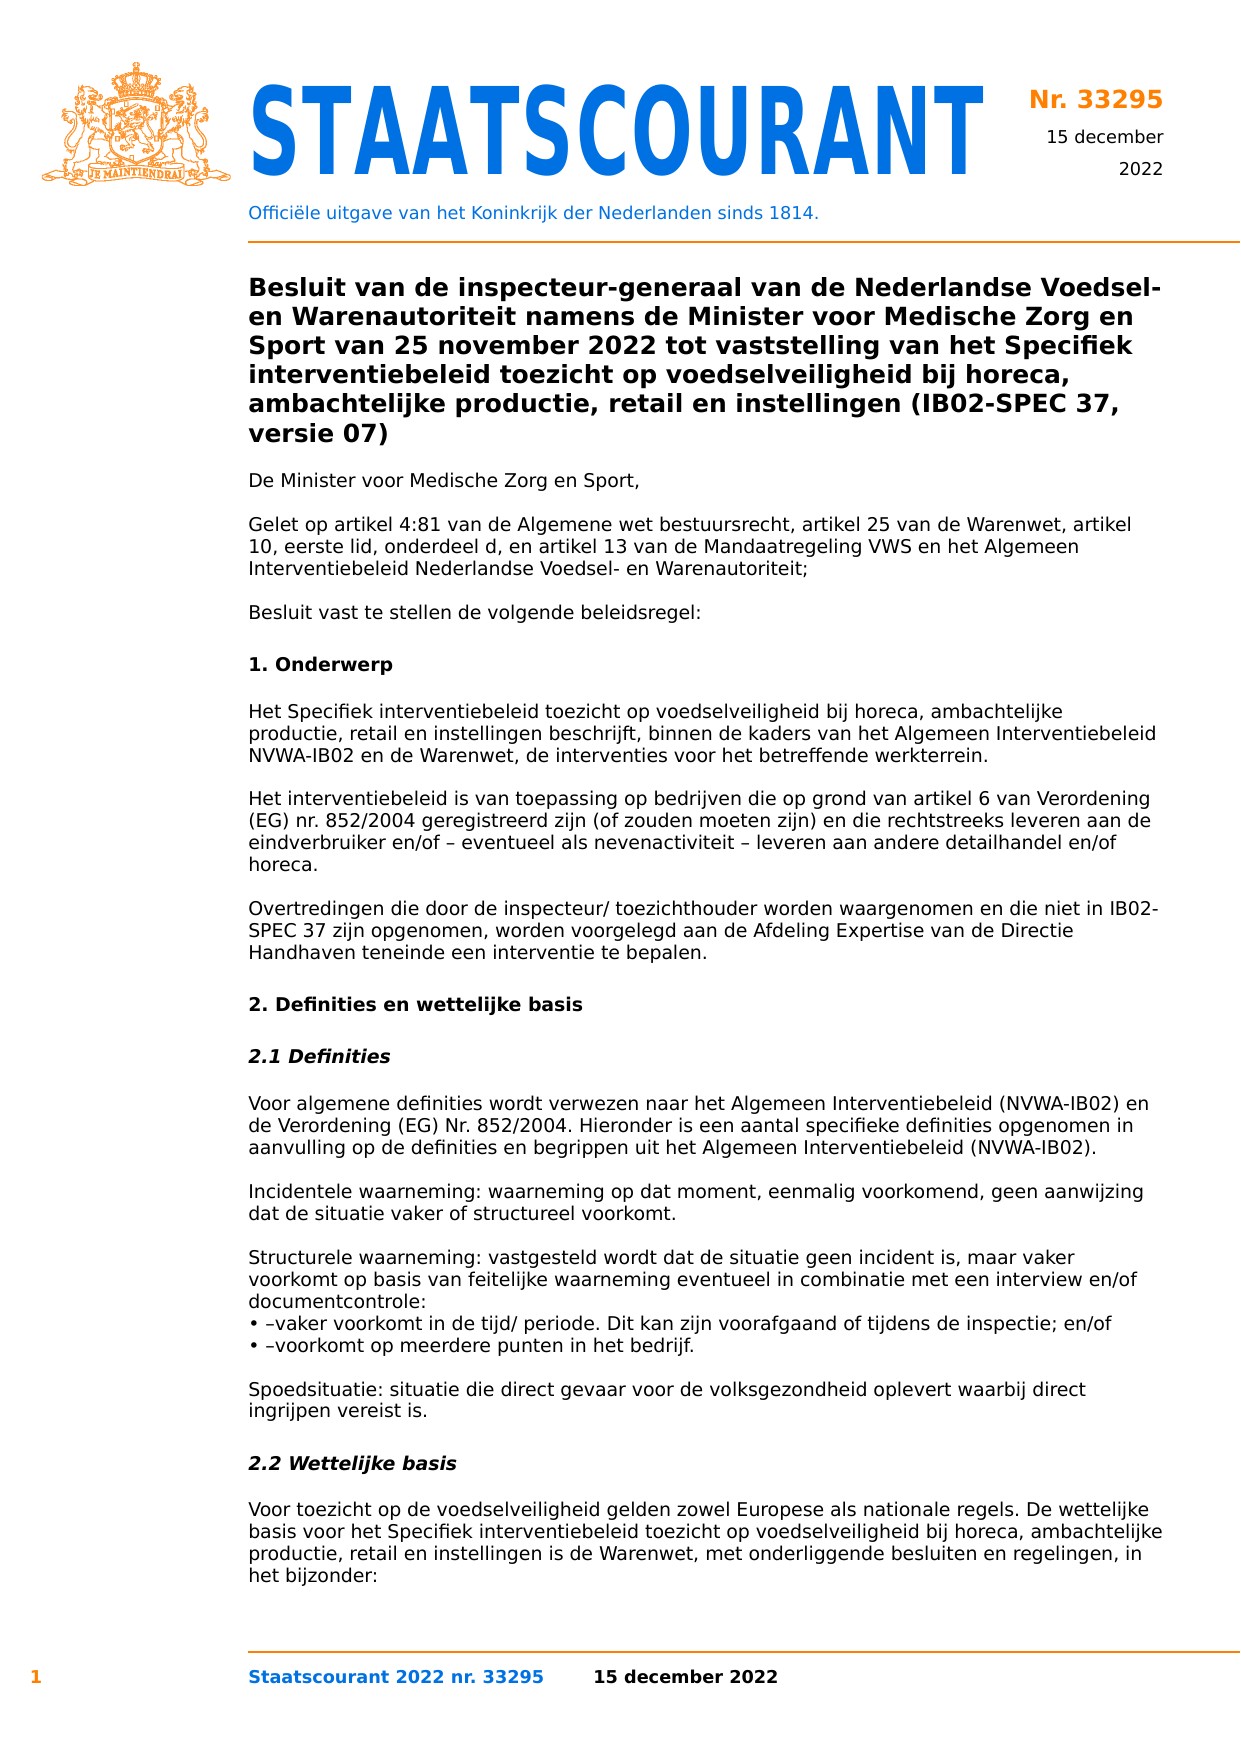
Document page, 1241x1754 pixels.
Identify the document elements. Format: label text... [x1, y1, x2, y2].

table_header STAATSCOURANT [248, 62, 998, 203]
text Incidentele waarneming: waarneming op dat moment, eenmalig voorkomend, geen aanwijzing dat de situatie vaker of structureel voorkomt. [248, 1181, 1163, 1225]
table_header Nr. 33295 [998, 62, 1240, 121]
text Voor algemene definities wordt verwezen naar het Algemeen Interventiebeleid (NVWA-IB02) en de Verordening (EG) Nr. 852/2004. Hieronder is een aantal specifieke definities opgenomen in aanvulling op de definities en begrippen uit het Algemeen Interventiebeleid (NVWA-IB02). [248, 1093, 1163, 1159]
text Structurele waarneming: vastgesteld wordt dat de situatie geen incident is, maar vaker voorkomt op basis van feitelijke waarneming eventueel in combinatie met een interview en/of documentcontrole: [248, 1247, 1163, 1313]
text Het interventiebeleid is van toepassing op bedrijven die op grond van artikel 6 van Verordening (EG) nr. 852/2004 geregistreerd zijn (of zouden moeten zijn) en die rechtstreeks leveren aan de eindverbruiker en/of – eventueel als nevenactiviteit – leveren aan andere detailhandel en/of horeca. [248, 788, 1163, 876]
subtitle Besluit van de inspecteur-generaal van de Nederlandse Voedsel- en Warenautoriteit namens de Minister voor Medische Zorg en Sport van 25 november 2022 tot vaststelling van het Specifiek interventiebeleid toezicht op voedselveiligheid bij horeca, ambachtelijke productie, retail en instellingen (IB02-SPEC 37, versie 07) [248, 273, 1163, 448]
text • –voorkomt op meerdere punten in het bedrijf. [248, 1334, 1163, 1357]
text Het Specifiek interventiebeleid toezicht op voedselveiligheid bij horeca, ambachtelijke productie, retail en instellingen beschrijft, binnen de kaders van het Algemeen Interventiebeleid NVWA-IB02 en de Warenwet, de interventies voor het betreffende werkterrein. [248, 701, 1163, 766]
subtitle 1. Onderwerp [248, 653, 1163, 676]
subtitle 2.1 Definities [248, 1046, 1163, 1068]
table_cell 15 december [998, 121, 1240, 153]
subtitle 2. Definities en wettelijke basis [248, 994, 1163, 1016]
text Spoedsituatie: situatie die direct gevaar voor de volksgezondheid oplevert waarbij direct ingrijpen vereist is. [248, 1378, 1163, 1422]
text • –vaker voorkomt in de tijd/ periode. Dit kan zijn voorafgaand of tijdens de inspectie; en/of [248, 1313, 1163, 1334]
table_cell 2022 [998, 153, 1240, 203]
text Voor toezicht op de voedselveiligheid gelden zowel Europese als nationale regels. De wettelijke basis voor het Specifiek interventiebeleid toezicht op voedselveiligheid bij horeca, ambachtelijke productie, retail en instellingen is de Warenwet, met onderliggende besluiten en regelingen, in het bijzonder: [248, 1499, 1163, 1587]
text Overtredingen die door de inspecteur/ toezichthouder worden waargenomen en die niet in IB02-SPEC 37 zijn opgenomen, worden voorgelegd aan de Afdeling Expertise van de Directie Handhaven teneinde een interventie te bepalen. [248, 898, 1163, 964]
text Gelet op artikel 4:81 van de Algemene wet bestuursrecht, artikel 25 van de Warenwet, artikel 10, eerste lid, onderdeel d, en artikel 13 van de Mandaatregeling VWS en het Algemeen Interventiebeleid Nederlandse Voedsel- en Warenautoriteit; [248, 514, 1163, 580]
picture [41, 62, 231, 186]
subtitle 2.2 Wettelijke basis [248, 1452, 1163, 1474]
text Besluit vast te stellen de volgende beleidsregel: [248, 602, 1163, 623]
table_header [25, 62, 248, 241]
text De Minister voor Medische Zorg en Sport, [248, 470, 1163, 492]
table_cell Officiële uitgave van het Koninkrijk der Nederlanden sinds 1814. [248, 203, 1240, 241]
